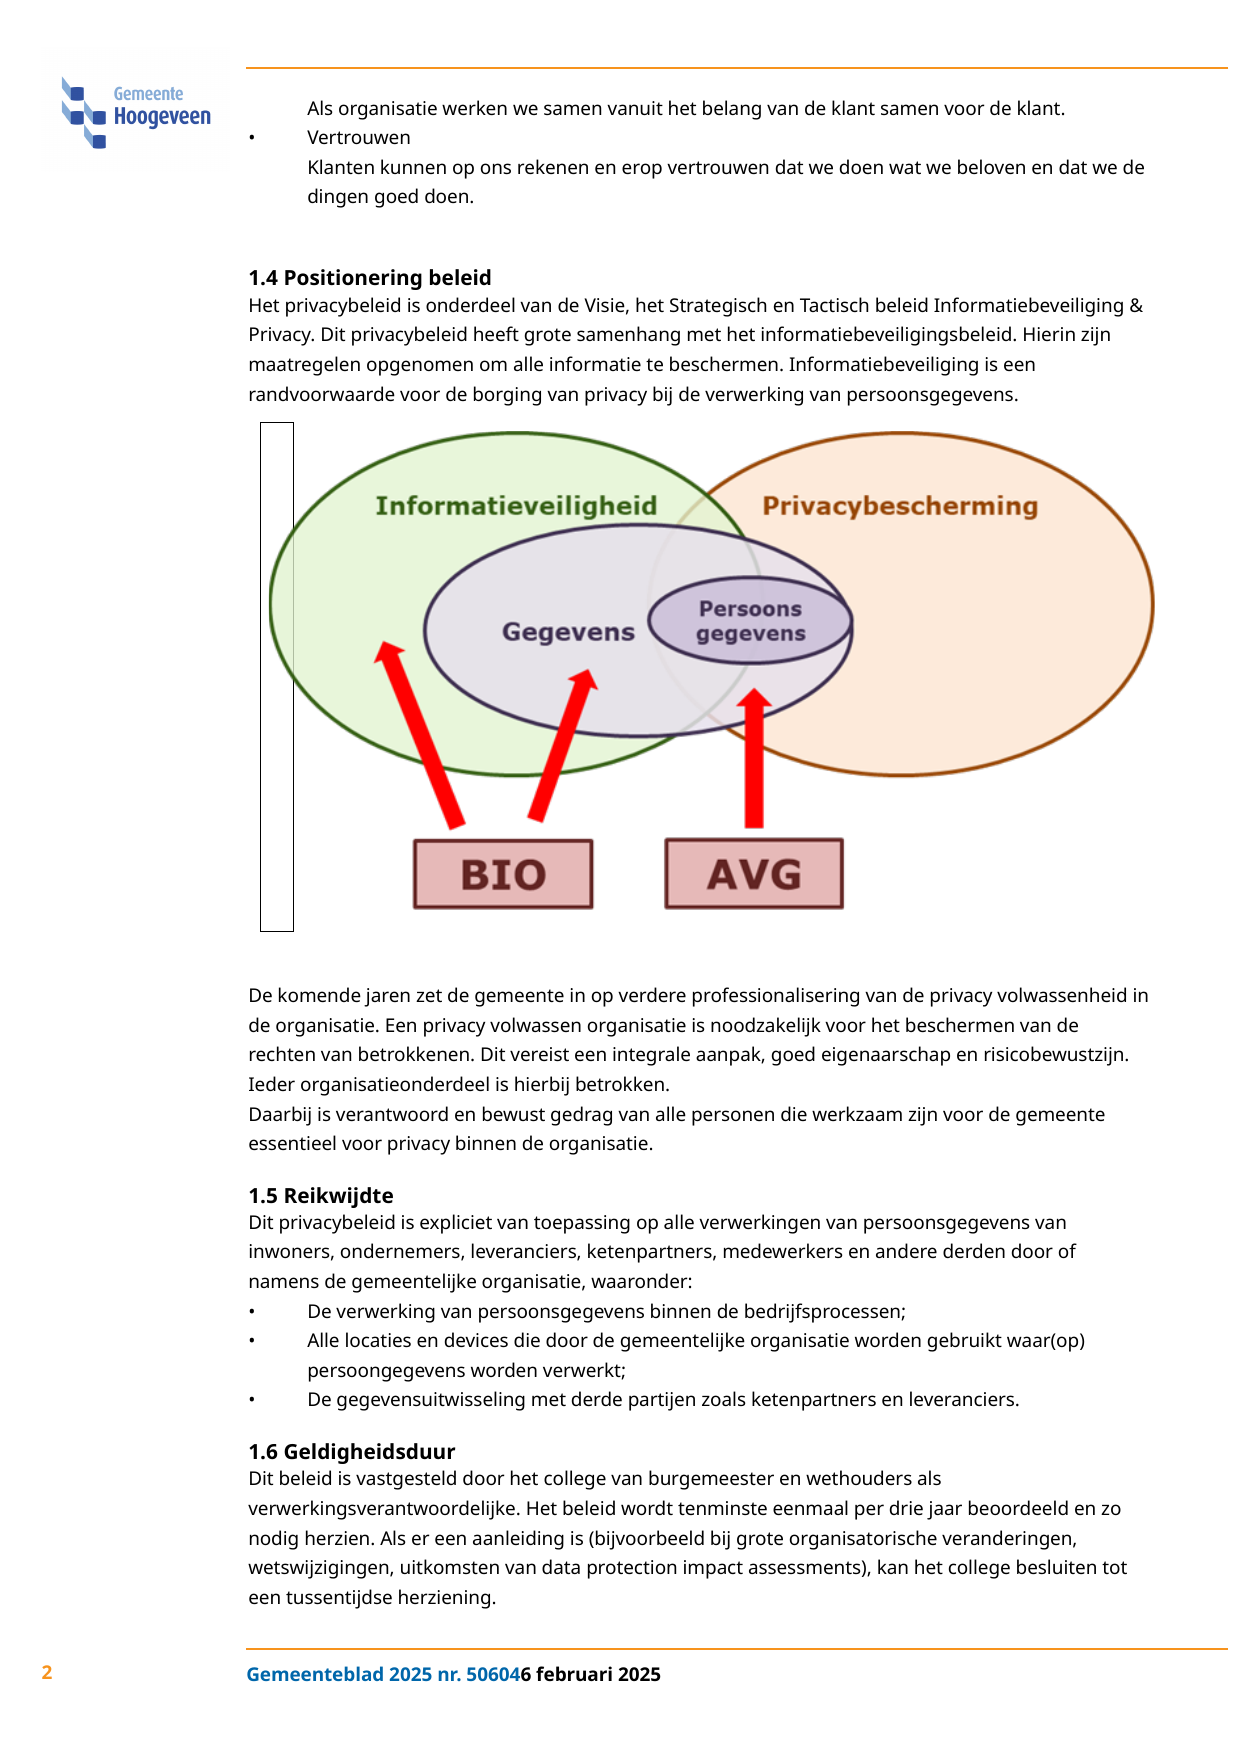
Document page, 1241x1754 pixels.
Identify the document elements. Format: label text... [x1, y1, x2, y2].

text 1.5 Reikwijdte [248, 1181, 1152, 1209]
text Dit beleid is vastgesteld door het college van burgemeester en wethouders als verwerkingsverantwoordelijke. Het beleid wordt tenminste eenmaal per drie jaar beoordeeld en zo nodig herzien. Als er een aanleiding is (bijvoorbeeld bij grote organisatorische veranderingen, wetswijzigingen, uitkomsten van data protection impact assessments), kan het college besluiten tot een tussentijdse herziening. [248, 1466, 1152, 1609]
picture [41, 47, 231, 172]
picture [268, 431, 1155, 923]
list De gegevensuitwisseling met derde partijen zoals ketenpartners en leveranciers. [248, 1387, 1152, 1412]
list De verwerking van persoonsgegevens binnen de bedrijfsprocessen; [248, 1298, 1152, 1324]
list Klanten kunnen op ons rekenen en erop vertrouwen dat we doen wat we beloven en dat we de dingen goed doen. [248, 154, 1152, 209]
text 1.6 Geldigheidsduur [248, 1437, 1152, 1466]
list Vertrouwen [248, 124, 1152, 150]
text Daarbij is verantwoord en bewust gedrag van alle personen die werkzaam zijn voor de gemeente essentieel voor privacy binnen de organisatie. [248, 1101, 1152, 1156]
list Als organisatie werken we samen vanuit het belang van de klant samen voor de klant. [248, 95, 1152, 121]
text 1.4 Positionering beleid [248, 263, 1152, 292]
text Dit privacybeleid is expliciet van toepassing op alle verwerkingen van persoonsgegevens van inwoners, ondernemers, leveranciers, ketenpartners, medewerkers en andere derden door of namens de gemeentelijke organisatie, waaronder: [248, 1209, 1152, 1294]
text De komende jaren zet de gemeente in op verdere professionalisering van de privacy volwassenheid in de organisatie. Een privacy volwassen organisatie is noodzakelijk voor het beschermen van de rechten van betrokkenen. Dit vereist een integrale aanpak, goed eigenaarschap en risicobewustzijn. Ieder organisatieonderdeel is hierbij betrokken. [248, 982, 1152, 1097]
list Alle locaties en devices die door de gemeentelijke organisatie worden gebruikt waar(op) persoongegevens worden verwerkt; [248, 1327, 1152, 1383]
text Het privacybeleid is onderdeel van de Visie, het Strategisch en Tactisch beleid Informatiebeveiliging & Privacy. Dit privacybeleid heeft grote samenhang met het informatiebeveiligingsbeleid. Hierin zijn maatregelen opgenomen om alle informatie te beschermen. Informatiebeveiliging is een randvoorwaarde voor de borging van privacy bij de verwerking van persoonsgegevens. [248, 292, 1152, 406]
